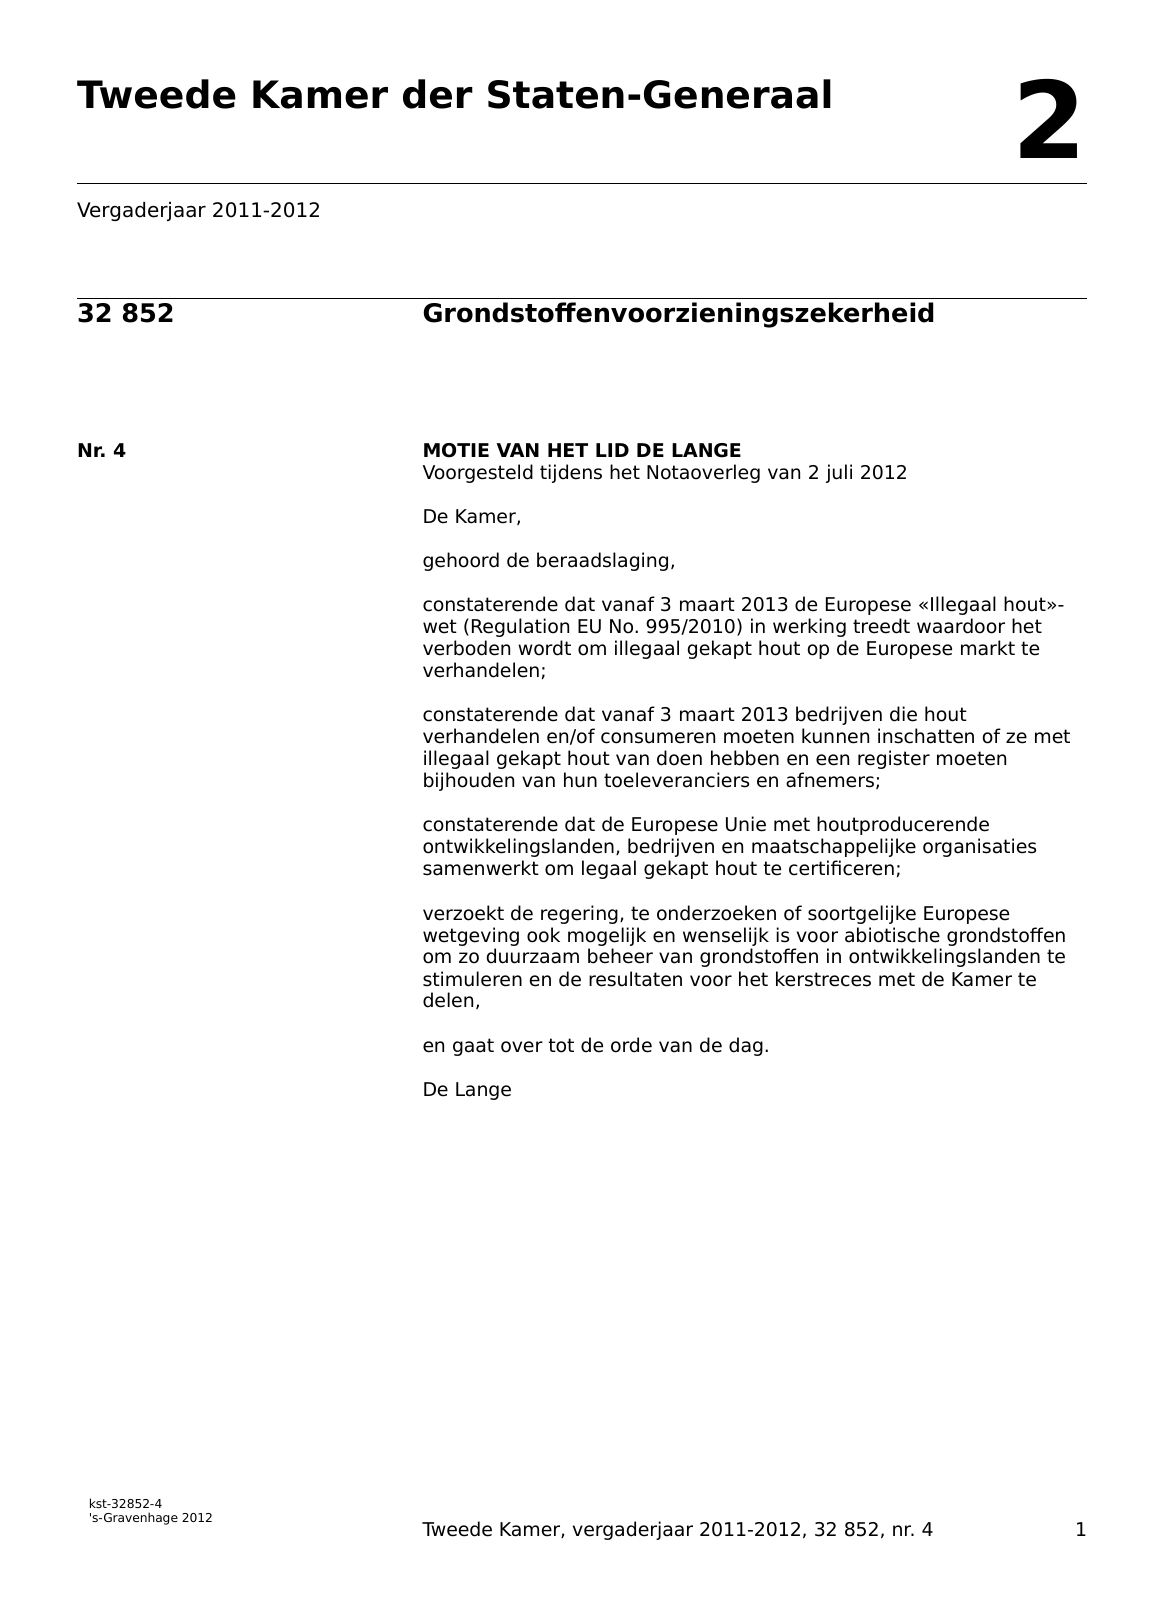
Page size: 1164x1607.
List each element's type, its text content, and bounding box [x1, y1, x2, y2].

text verzoekt de regering, te onderzoeken of soortgelijke Europese wetgeving ook mogelijk en wenselijk is voor abiotische grondstoffen om zo duurzaam beheer van grondstoffen in ontwikkelingslanden te stimuleren en de resultaten voor het kerstreces met de Kamer te delen, [422, 902, 1087, 1012]
text constaterende dat de Europese Unie met houtproducerende ontwikkelingslanden, bedrijven en maatschappelijke organisaties samenwerkt om legaal gekapt hout te certificeren; [422, 814, 1087, 880]
text kst-32852-4 [88, 1497, 323, 1511]
text De Lange [422, 1079, 1087, 1101]
table_header 2 [886, 59, 1087, 183]
text en gaat over tot de orde van de dag. [422, 1034, 1087, 1057]
text gehoord de beraadslaging, [422, 550, 1087, 572]
subtitle Nr. 4 MOTIE VAN HET LID DE LANGE [77, 440, 1087, 462]
subtitle 32 852 Grondstoffenvoorzieningszekerheid [77, 299, 1087, 329]
text constaterende dat vanaf 3 maart 2013 de Europese «Illegaal hout»-wet (Regulation EU No. 995/2010) in werking treedt waardoor het verboden wordt om illegaal gekapt hout op de Europese markt te verhandelen; [422, 594, 1087, 682]
table_header Tweede Kamer der Staten-Generaal [77, 59, 886, 183]
text Voorgesteld tijdens het Notaoverleg van 2 juli 2012 [422, 462, 1087, 484]
table_cell Vergaderjaar 2011-2012 [77, 184, 1087, 298]
text 's-Gravenhage 2012 [88, 1511, 323, 1525]
text constaterende dat vanaf 3 maart 2013 bedrijven die hout verhandelen en/of consumeren moeten kunnen inschatten of ze met illegaal gekapt hout van doen hebben en een register moeten bijhouden van hun toeleveranciers en afnemers; [422, 704, 1087, 792]
text De Kamer, [422, 506, 1087, 528]
